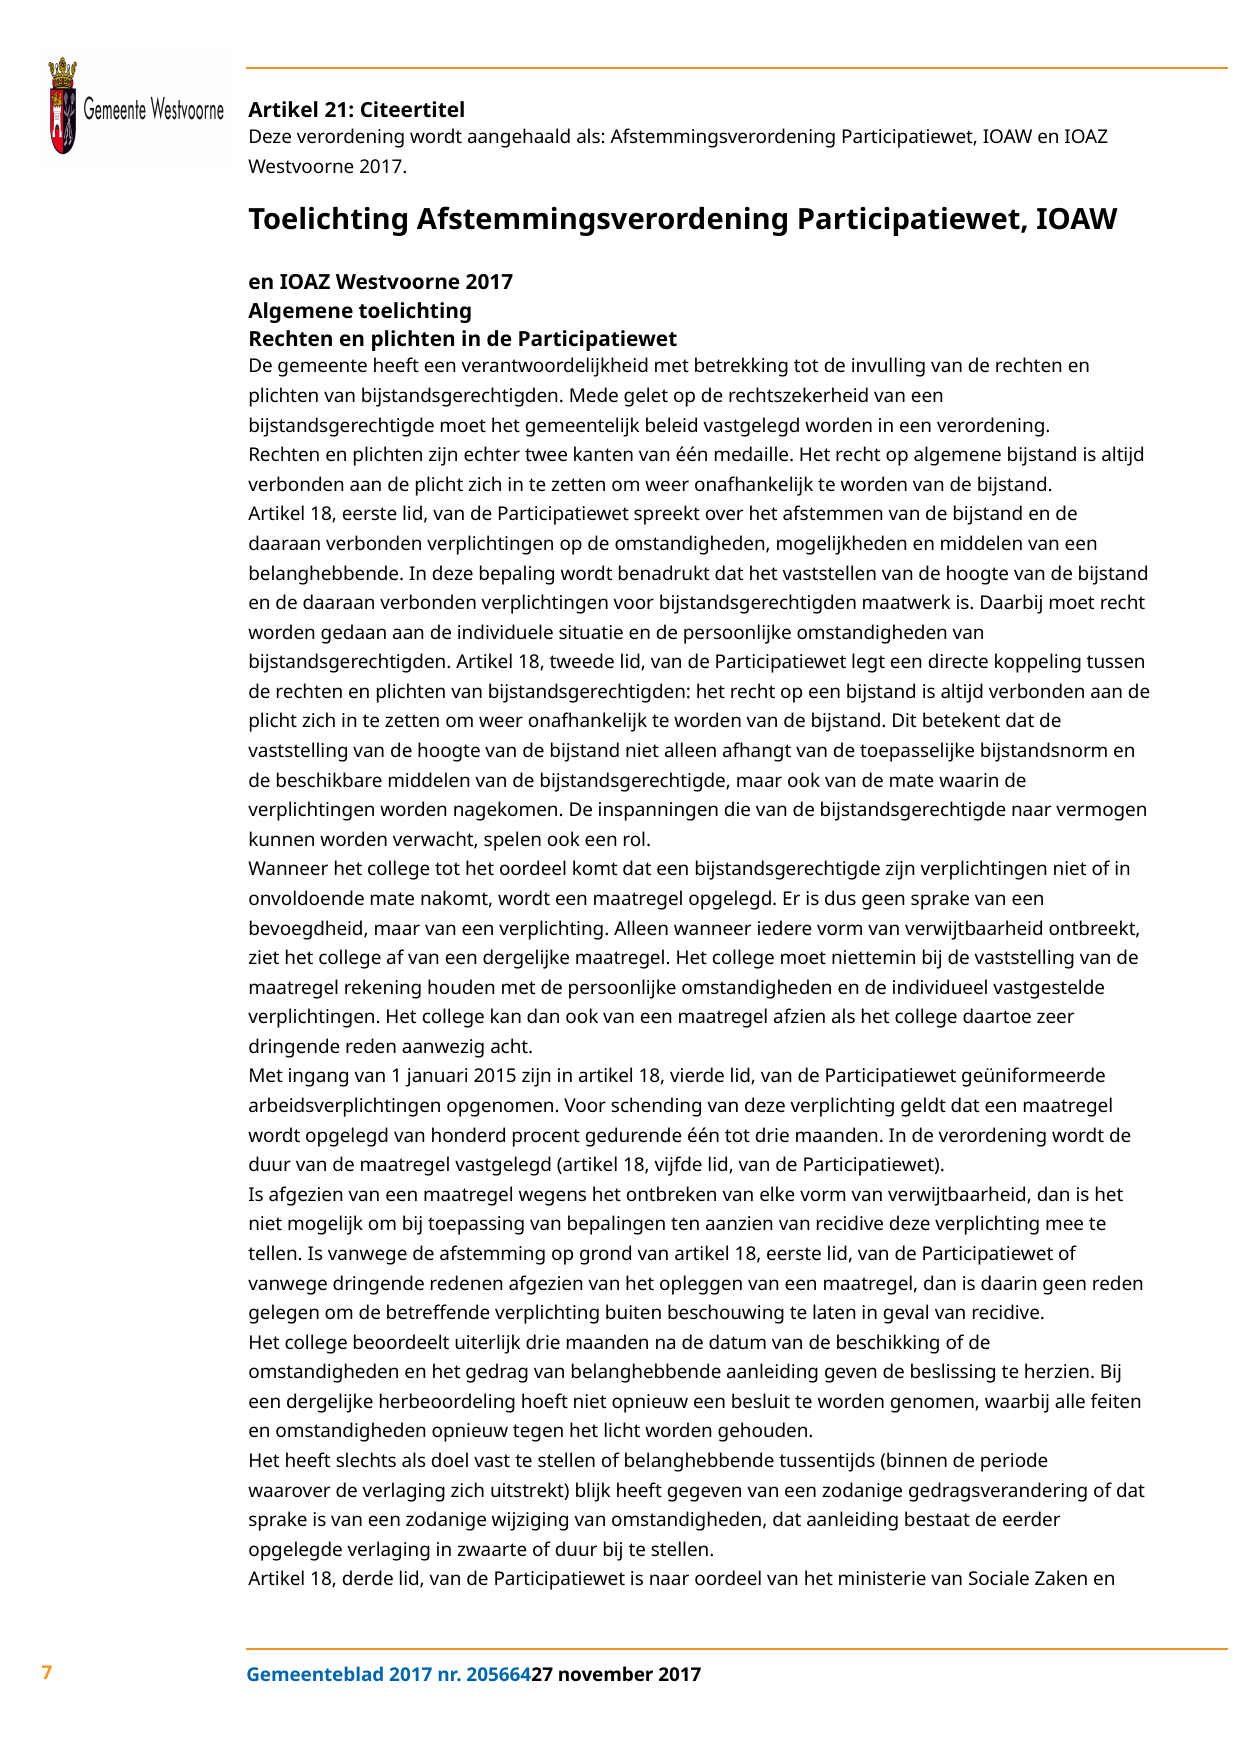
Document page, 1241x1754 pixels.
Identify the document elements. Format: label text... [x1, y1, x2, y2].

text Is afgezien van een maatregel wegens het ontbreken van elke vorm van verwijtbaarheid, dan is het niet mogelijk om bij toepassing van bepalingen ten aanzien van recidive deze verplichting mee te tellen. Is vanwege de afstemming op grond van artikel 18, eerste lid, van de Participatiewet of vanwege dringende redenen afgezien van het opleggen van een maatregel, dan is daarin geen reden gelegen om de betreffende verplichting buiten beschouwing te laten in geval van recidive. [248, 1181, 1152, 1325]
text Rechten en plichten zijn echter twee kanten van één medaille. Het recht op algemene bijstand is altijd verbonden aan de plicht zich in te zetten om weer onafhankelijk te worden van de bijstand. [248, 441, 1152, 497]
picture [41, 47, 231, 172]
text Artikel 18, eerste lid, van de Participatiewet spreekt over het afstemmen van de bijstand en de daaraan verbonden verplichtingen op de omstandigheden, mogelijkheden en middelen van een belanghebbende. In deze bepaling wordt benadrukt dat het vaststellen van de hoogte van de bijstand en de daaraan verbonden verplichtingen voor bijstandsgerechtigden maatwerk is. Daarbij moet recht worden gedaan aan de individuele situatie en de persoonlijke omstandigheden van bijstandsgerechtigden. Artikel 18, tweede lid, van de Participatiewet legt een directe koppeling tussen de rechten en plichten van bijstandsgerechtigden: het recht op een bijstand is altijd verbonden aan de plicht zich in te zetten om weer onafhankelijk te worden van de bijstand. Dit betekent dat de vaststelling van de hoogte van de bijstand niet alleen afhangt van de toepasselijke bijstandsnorm en de beschikbare middelen van de bijstandsgerechtigde, maar ook van de mate waarin de verplichtingen worden nagekomen. De inspanningen die van de bijstandsgerechtigde naar vermogen kunnen worden verwacht, spelen ook een rol. [248, 501, 1152, 852]
text Wanneer het college tot het oordeel komt dat een bijstandsgerechtigde zijn verplichtingen niet of in onvoldoende mate nakomt, wordt een maatregel opgelegd. Er is dus geen sprake van een bevoegdheid, maar van een verplichting. Alleen wanneer iedere vorm van verwijtbaarheid ontbreekt, ziet het college af van een dergelijke maatregel. Het college moet niettemin bij de vaststelling van de maatregel rekening houden met de persoonlijke omstandigheden en de individueel vastgestelde verplichtingen. Het college kan dan ook van een maatregel afzien als het college daartoe zeer dringende reden aanwezig acht. [248, 856, 1152, 1059]
text Deze verordening wordt aangehaald als: Afstemmingsverordening Participatiewet, IOAW en IOAZ Westvoorne 2017. [248, 123, 1152, 178]
text Het heeft slechts als doel vast te stellen of belanghebbende tussentijds (binnen de periode [248, 1447, 1152, 1473]
text Met ingang van 1 januari 2015 zijn in artikel 18, vierde lid, van de Participatiewet geüniformeerde arbeidsverplichtingen opgenomen. Voor schending van deze verplichting geldt dat een maatregel wordt opgelegd van honderd procent gedurende één tot drie maanden. In de verordening wordt de duur van de maatregel vastgelegd (artikel 18, vijfde lid, van de Participatiewet). [248, 1063, 1152, 1177]
text bijstandsgerechtigde moet het gemeentelijk beleid vastgelegd worden in een verordening. [248, 412, 1152, 437]
text Algemene toelichting [248, 296, 1152, 324]
text Rechten en plichten in de Participatiewet [248, 324, 1152, 353]
text Artikel 21: Citeertitel [248, 95, 1152, 123]
text omstandigheden en het gedrag van belanghebbende aanleiding geven de beslissing te herzien. Bij een dergelijke herbeoordeling hoeft niet opnieuw een besluit te worden genomen, waarbij alle feiten en omstandigheden opnieuw tegen het licht worden gehouden. [248, 1358, 1152, 1443]
text Het college beoordeelt uiterlijk drie maanden na de datum van de beschikking of de [248, 1329, 1152, 1354]
text Artikel 18, derde lid, van de Participatiewet is naar oordeel van het ministerie van Sociale Zaken en [248, 1566, 1152, 1591]
text De gemeente heeft een verantwoordelijkheid met betrekking tot de invulling van de rechten en plichten van bijstandsgerechtigden. Mede gelet op de rechtszekerheid van een [248, 353, 1152, 408]
text Toelichting Afstemmingsverordening Participatiewet, IOAW [248, 198, 1152, 238]
text waarover de verlaging zich uitstrekt) blijk heeft gegeven van een zodanige gedragsverandering of dat sprake is van een zodanige wijziging van omstandigheden, dat aanleiding bestaat de eerder opgelegde verlaging in zwaarte of duur bij te stellen. [248, 1477, 1152, 1562]
text en IOAZ Westvoorne 2017 [248, 267, 1152, 296]
